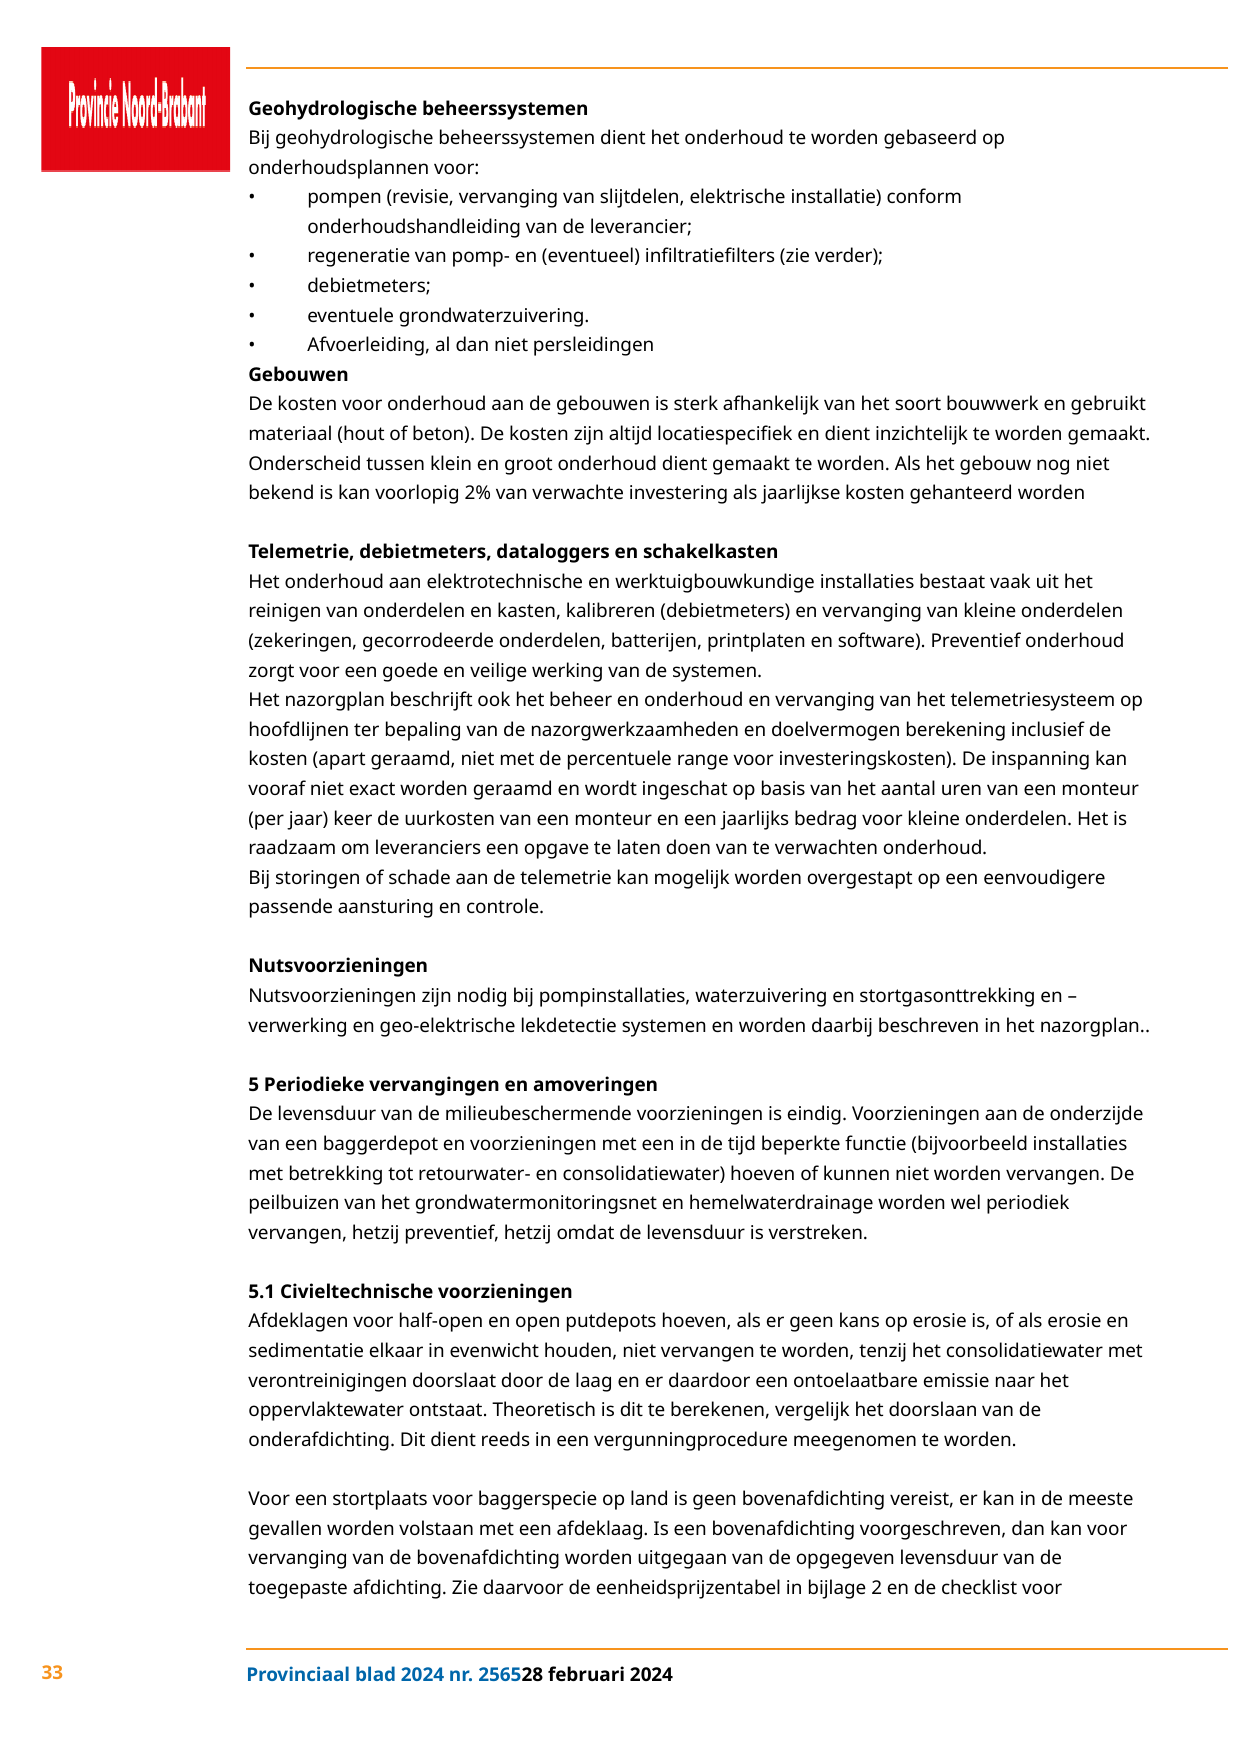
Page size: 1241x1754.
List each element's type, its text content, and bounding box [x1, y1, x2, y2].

text Nutsvoorzieningen [248, 953, 1152, 978]
picture [41, 47, 231, 172]
list Afvoerleiding, al dan niet persleidingen [248, 331, 1152, 357]
list eventuele grondwaterzuivering. [248, 302, 1152, 328]
text De kosten voor onderhoud aan de gebouwen is sterk afhankelijk van het soort bouwwerk en gebruikt materiaal (hout of beton). De kosten zijn altijd locatiespecifiek en dient inzichtelijk te worden gemaakt. Onderscheid tussen klein en groot onderhoud dient gemaakt te worden. Als het gebouw nog niet bekend is kan voorlopig 2% van verwachte investering als jaarlijkse kosten gehanteerd worden [248, 391, 1152, 505]
text Afdeklagen voor half-open en open putdepots hoeven, als er geen kans op erosie is, of als erosie en sedimentatie elkaar in evenwicht houden, niet vervangen te worden, tenzij het consolidatiewater met verontreinigingen doorslaat door de laag en er daardoor een ontoelaatbare emissie naar het oppervlaktewater ontstaat. Theoretisch is dit te berekenen, vergelijk het doorslaan van de onderafdichting. Dit dient reeds in een vergunningprocedure meegenomen te worden. [248, 1308, 1152, 1452]
text 5 Periodieke vervangingen en amoveringen [248, 1071, 1152, 1097]
text Telemetrie, debietmeters, dataloggers en schakelkasten [248, 538, 1152, 564]
text 5.1 Civieltechnische voorzieningen [248, 1278, 1152, 1304]
list debietmeters; [248, 272, 1152, 298]
text Geohydrologische beheerssystemen [248, 95, 1152, 121]
text Nutsvoorzieningen zijn nodig bij pompinstallaties, waterzuivering en stortgasonttrekking en –verwerking en geo-elektrische lekdetectie systemen en worden daarbij beschreven in het nazorgplan.. [248, 982, 1152, 1038]
list regeneratie van pomp- en (eventueel) infiltratiefilters (zie verder); [248, 243, 1152, 268]
text Bij geohydrologische beheerssystemen dient het onderhoud te worden gebaseerd op onderhoudsplannen voor: [248, 124, 1152, 180]
text De levensduur van de milieubeschermende voorzieningen is eindig. Voorzieningen aan de onderzijde van een baggerdepot en voorzieningen met een in de tijd beperkte functie (bijvoorbeeld installaties met betrekking tot retourwater- en consolidatiewater) hoeven of kunnen niet worden vervangen. De peilbuizen van het grondwatermonitoringsnet en hemelwaterdrainage worden wel periodiek vervangen, hetzij preventief, hetzij omdat de levensduur is verstreken. [248, 1101, 1152, 1245]
text Het onderhoud aan elektrotechnische en werktuigbouwkundige installaties bestaat vaak uit het reinigen van onderdelen en kasten, kalibreren (debietmeters) en vervanging van kleine onderdelen (zekeringen, gecorrodeerde onderdelen, batterijen, printplaten en software). Preventief onderhoud zorgt voor een goede en veilige werking van de systemen. [248, 568, 1152, 683]
text Voor een stortplaats voor baggerspecie op land is geen bovenafdichting vereist, er kan in de meeste gevallen worden volstaan met een afdeklaag. Is een bovenafdichting voorgeschreven, dan kan voor vervanging van de bovenafdichting worden uitgegaan van de opgegeven levensduur van de toegepaste afdichting. Zie daarvoor de eenheidsprijzentabel in bijlage 2 en de checklist voor [248, 1485, 1152, 1600]
text Bij storingen of schade aan de telemetrie kan mogelijk worden overgestapt op een eenvoudigere passende aansturing en controle. [248, 864, 1152, 919]
text Het nazorgplan beschrijft ook het beheer en onderhoud en vervanging van het telemetriesysteem op hoofdlijnen ter bepaling van de nazorgwerkzaamheden en doelvermogen berekening inclusief de kosten (apart geraamd, niet met de percentuele range voor investeringskosten). De inspanning kan vooraf niet exact worden geraamd en wordt ingeschat op basis van het aantal uren van een monteur (per jaar) keer de uurkosten van een monteur en een jaarlijks bedrag voor kleine onderdelen. Het is raadzaam om leveranciers een opgave te laten doen van te verwachten onderhoud. [248, 686, 1152, 860]
text Gebouwen [248, 361, 1152, 387]
list pompen (revisie, vervanging van slijtdelen, elektrische installatie) conform onderhoudshandleiding van de leverancier; [248, 183, 1152, 239]
